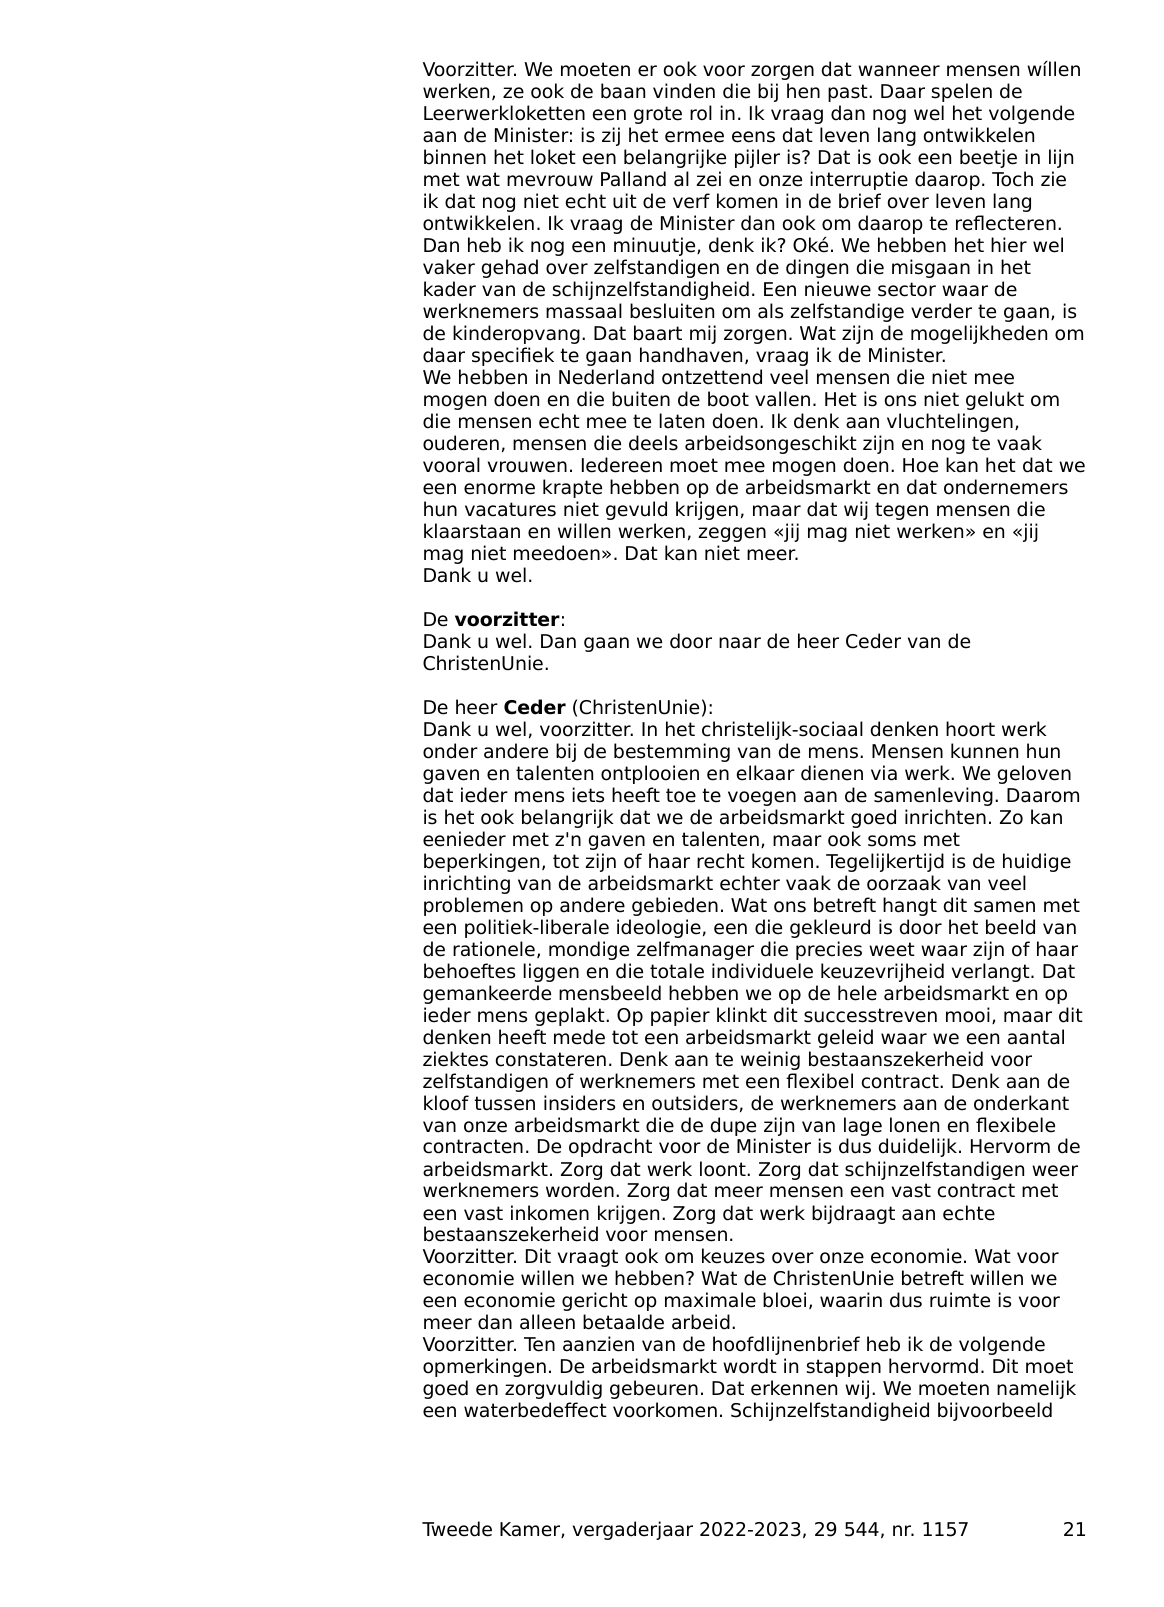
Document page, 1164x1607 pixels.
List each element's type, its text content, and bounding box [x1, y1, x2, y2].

text Voorzitter. We moeten er ook voor zorgen dat wanneer mensen wíllen werken, ze ook de baan vinden die bij hen past. Daar spelen de Leerwerkloketten een grote rol in. Ik vraag dan nog wel het volgende aan de Minister: is zij het ermee eens dat leven lang ontwikkelen binnen het loket een belangrijke pijler is? Dat is ook een beetje in lijn met wat mevrouw Palland al zei en onze interruptie daarop. Toch zie ik dat nog niet echt uit de verf komen in de brief over leven lang ontwikkelen. Ik vraag de Minister dan ook om daarop te reflecteren. [422, 59, 1087, 235]
text Voorzitter. Dit vraagt ook om keuzes over onze economie. Wat voor economie willen we hebben? Wat de ChristenUnie betreft willen we een economie gericht op maximale bloei, waarin dus ruimte is voor meer dan alleen betaalde arbeid. [422, 1246, 1087, 1334]
text Dank u wel. [422, 564, 1087, 587]
text De voorzitter: [422, 609, 1087, 631]
text We hebben in Nederland ontzettend veel mensen die niet mee mogen doen en die buiten de boot vallen. Het is ons niet gelukt om die mensen echt mee te laten doen. Ik denk aan vluchtelingen, ouderen, mensen die deels arbeidsongeschikt zijn en nog te vaak vooral vrouwen. Iedereen moet mee mogen doen. Hoe kan het dat we een enorme krapte hebben op de arbeidsmarkt en dat ondernemers hun vacatures niet gevuld krijgen, maar dat wij tegen mensen die klaarstaan en willen werken, zeggen «jij mag niet werken» en «jij mag niet meedoen». Dat kan niet meer. [422, 367, 1087, 564]
text Dank u wel, voorzitter. In het christelijk-sociaal denken hoort werk onder andere bij de bestemming van de mens. Mensen kunnen hun gaven en talenten ontplooien en elkaar dienen via werk. We geloven dat ieder mens iets heeft toe te voegen aan de samenleving. Daarom is het ook belangrijk dat we de arbeidsmarkt goed inrichten. Zo kan eenieder met z'n gaven en talenten, maar ook soms met beperkingen, tot zijn of haar recht komen. Tegelijkertijd is de huidige inrichting van de arbeidsmarkt echter vaak de oorzaak van veel problemen op andere gebieden. Wat ons betreft hangt dit samen met een politiek-liberale ideologie, een die gekleurd is door het beeld van de rationele, mondige zelfmanager die precies weet waar zijn of haar behoeftes liggen en die totale individuele keuzevrijheid verlangt. Dat gemankeerde mensbeeld hebben we op de hele arbeidsmarkt en op ieder mens geplakt. Op papier klinkt dit successtreven mooi, maar dit denken heeft mede tot een arbeidsmarkt geleid waar we een aantal ziektes constateren. Denk aan te weinig bestaanszekerheid voor zelfstandigen of werknemers met een flexibel contract. Denk aan de kloof tussen insiders en outsiders, de werknemers aan de onderkant van onze arbeidsmarkt die de dupe zijn van lage lonen en flexibele contracten. De opdracht voor de Minister is dus duidelijk. Hervorm de arbeidsmarkt. Zorg dat werk loont. Zorg dat schijnzelfstandigen weer werknemers worden. Zorg dat meer mensen een vast contract met een vast inkomen krijgen. Zorg dat werk bijdraagt aan echte bestaanszekerheid voor mensen. [422, 719, 1087, 1246]
text Dan heb ik nog een minuutje, denk ik? Oké. We hebben het hier wel vaker gehad over zelfstandigen en de dingen die misgaan in het kader van de schijnzelfstandigheid. Een nieuwe sector waar de werknemers massaal besluiten om als zelfstandige verder te gaan, is de kinderopvang. Dat baart mij zorgen. Wat zijn de mogelijkheden om daar specifiek te gaan handhaven, vraag ik de Minister. [422, 235, 1087, 367]
text De heer Ceder (ChristenUnie): [422, 697, 1087, 719]
text Dank u wel. Dan gaan we door naar de heer Ceder van de ChristenUnie. [422, 631, 1087, 675]
text Voorzitter. Ten aanzien van de hoofdlijnenbrief heb ik de volgende opmerkingen. De arbeidsmarkt wordt in stappen hervormd. Dit moet goed en zorgvuldig gebeuren. Dat erkennen wij. We moeten namelijk een waterbedeffect voorkomen. Schijnzelfstandigheid bijvoorbeeld [422, 1334, 1087, 1422]
